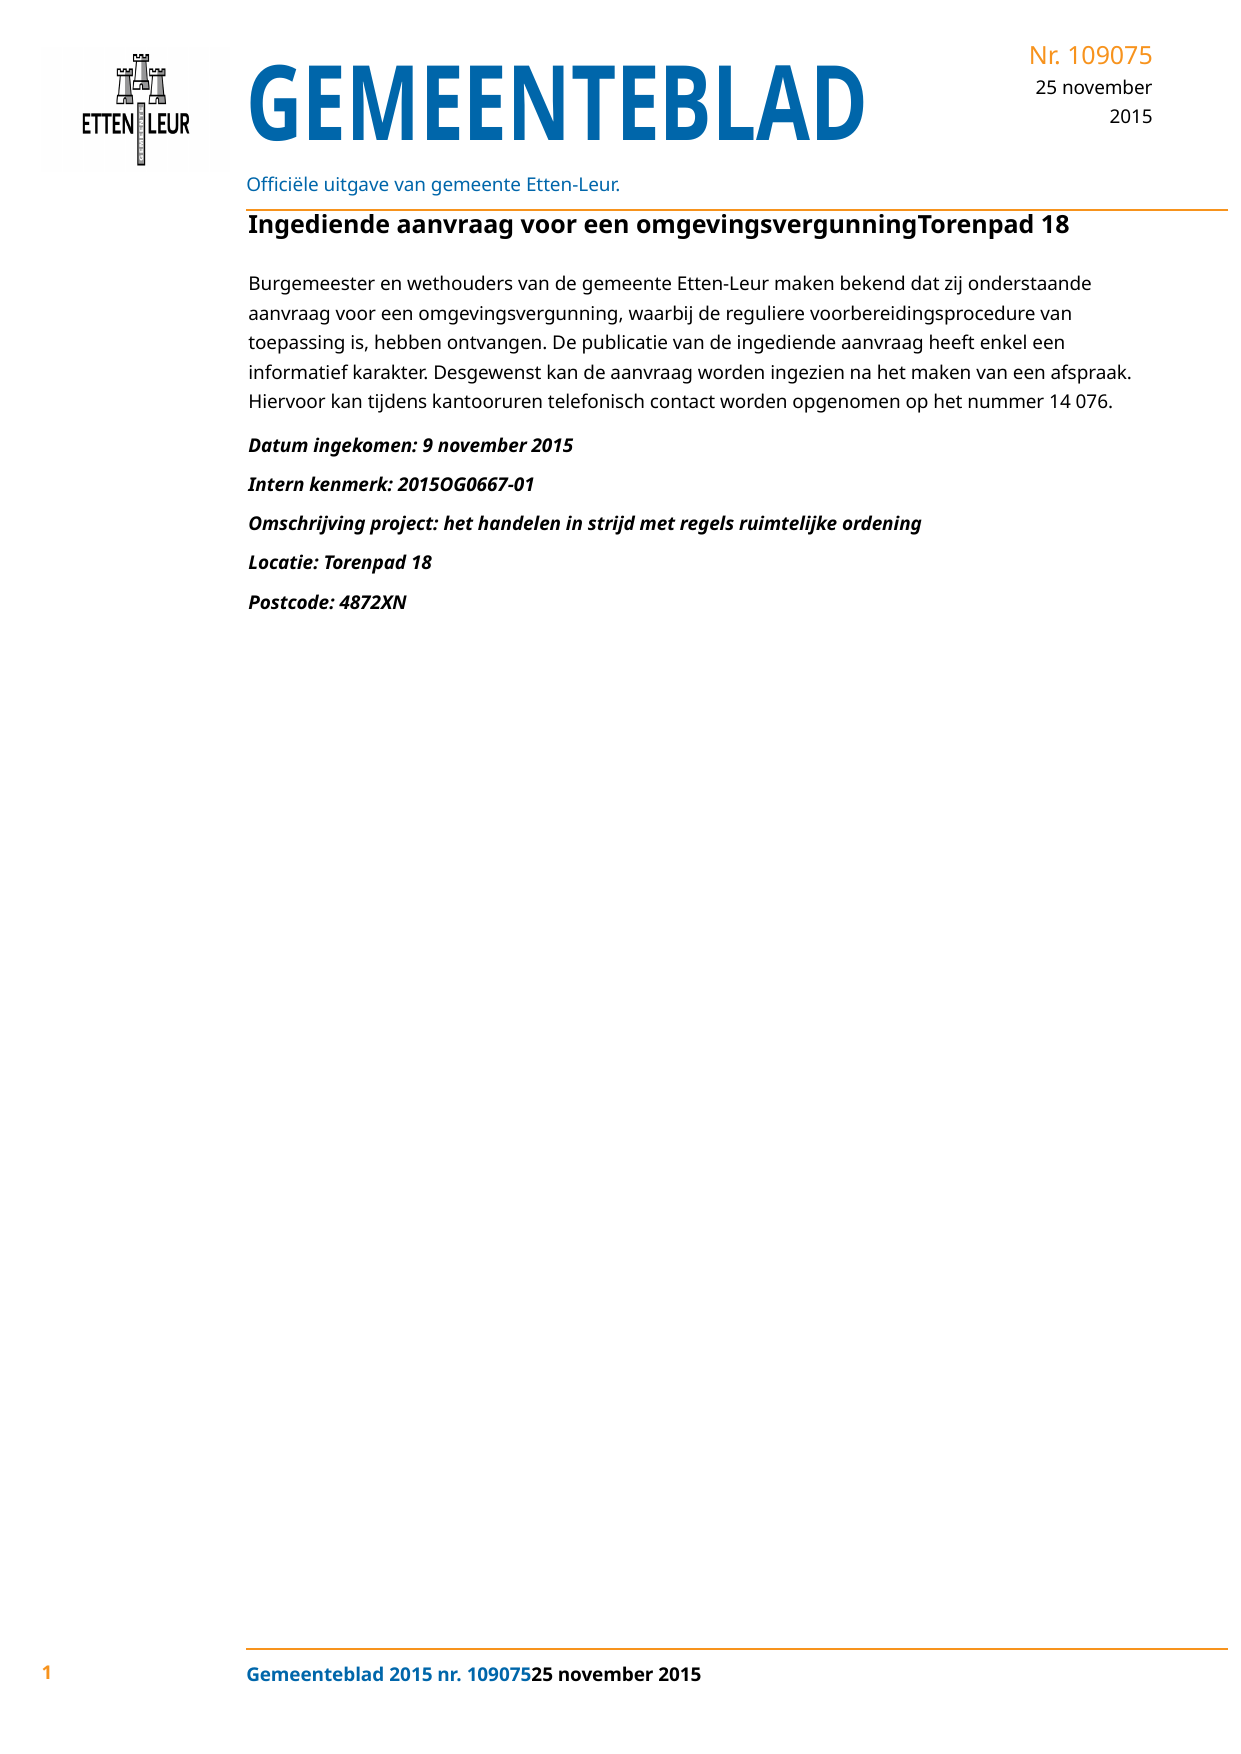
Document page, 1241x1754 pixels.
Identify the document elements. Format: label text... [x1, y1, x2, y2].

text Ingediende aanvraag voor een omgevingsvergunningTorenpad 18 [248, 211, 1152, 241]
text Postcode: 4872XN [248, 589, 1152, 614]
text Omschrijving project: het handelen in strijd met regels ruimtelijke ordening [248, 510, 1152, 536]
picture [41, 47, 231, 172]
text Intern kenmerk: 2015OG0667-01 [248, 471, 1152, 497]
text Locatie: Torenpad 18 [248, 549, 1152, 575]
text Burgemeester en wethouders van de gemeente Etten-Leur maken bekend dat zij onderstaande aanvraag voor een omgevingsvergunning, waarbij de reguliere voorbereidingsprocedure van toepassing is, hebben ontvangen. De publicatie van de ingediende aanvraag heeft enkel een informatief karakter. Desgewenst kan de aanvraag worden ingezien na het maken van een afspraak. Hiervoor kan tijdens kantooruren telefonisch contact worden opgenomen op het nummer 14 076. [248, 270, 1152, 414]
text Datum ingekomen: 9 november 2015 [248, 432, 1152, 457]
